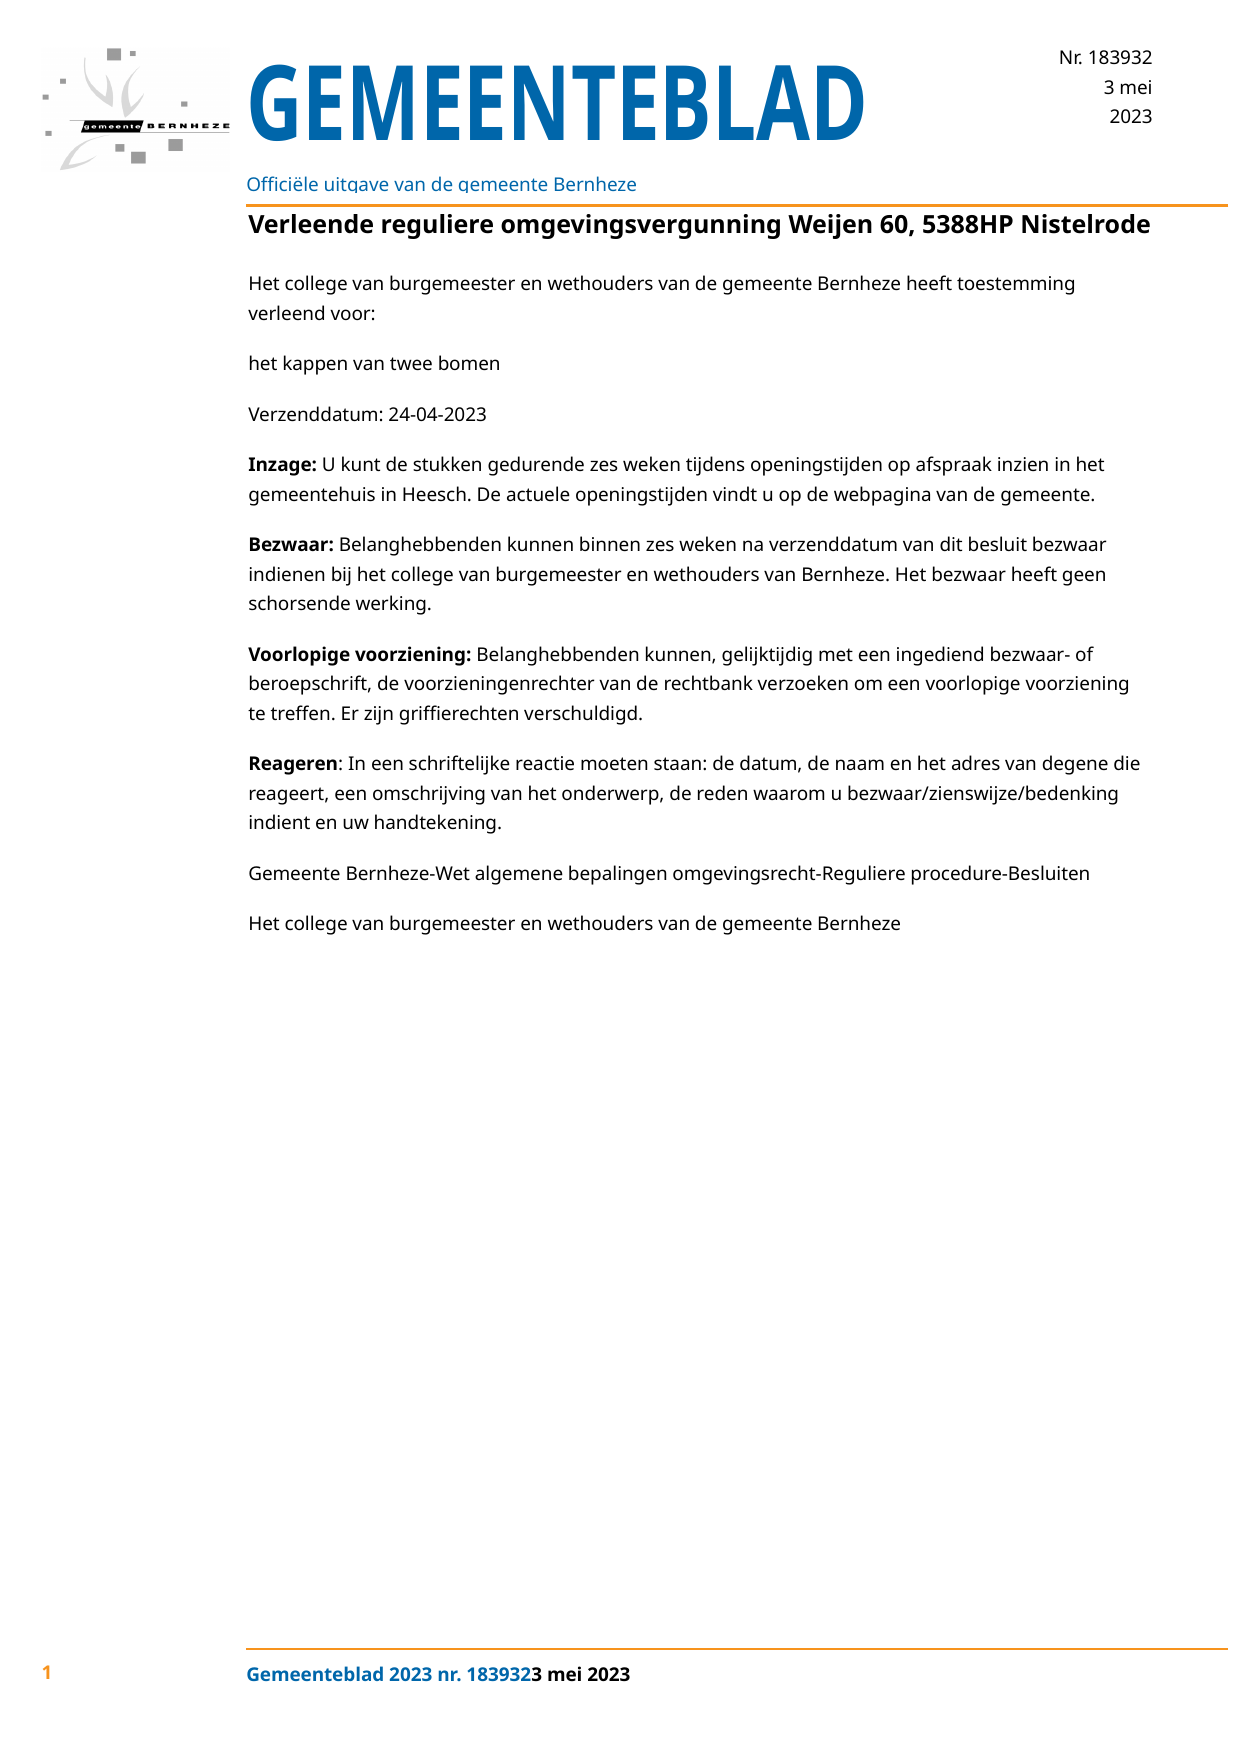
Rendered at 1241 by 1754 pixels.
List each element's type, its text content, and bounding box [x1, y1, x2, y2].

text Het college van burgemeester en wethouders van de gemeente Bernheze [248, 910, 1152, 936]
text Reageren: In een schriftelijke reactie moeten staan: de datum, de naam en het adres van degene die reageert, een omschrijving van het onderwerp, de reden waarom u bezwaar/zienswijze/bedenking indient en uw handtekening. [248, 750, 1152, 835]
text Inzage: U kunt de stukken gedurende zes weken tijdens openingstijden op afspraak inzien in het gemeentehuis in Heesch. De actuele openingstijden vindt u op de webpagina van de gemeente. [248, 451, 1152, 506]
text Verleende reguliere omgevingsvergunning Weijen 60, 5388HP Nistelrode [248, 207, 1152, 241]
text Verzenddatum: 24-04-2023 [248, 401, 1152, 426]
text Het college van burgemeester en wethouders van de gemeente Bernheze heeft toestemming verleend voor: [248, 270, 1152, 326]
text het kappen van twee bomen [248, 350, 1152, 376]
text Voorlopige voorziening: Belanghebbenden kunnen, gelijktijdig met een ingediend bezwaar- of beroepschrift, de voorzieningenrechter van de rechtbank verzoeken om een voorlopige voorziening te treffen. Er zijn griffierechten verschuldigd. [248, 641, 1152, 726]
text Gemeente Bernheze-Wet algemene bepalingen omgevingsrecht-Reguliere procedure-Besluiten [248, 860, 1152, 886]
text Bezwaar: Belanghebbenden kunnen binnen zes weken na verzenddatum van dit besluit bezwaar indienen bij het college van burgemeester en wethouders van Bernheze. Het bezwaar heeft geen schorsende werking. [248, 531, 1152, 616]
picture [41, 47, 231, 172]
